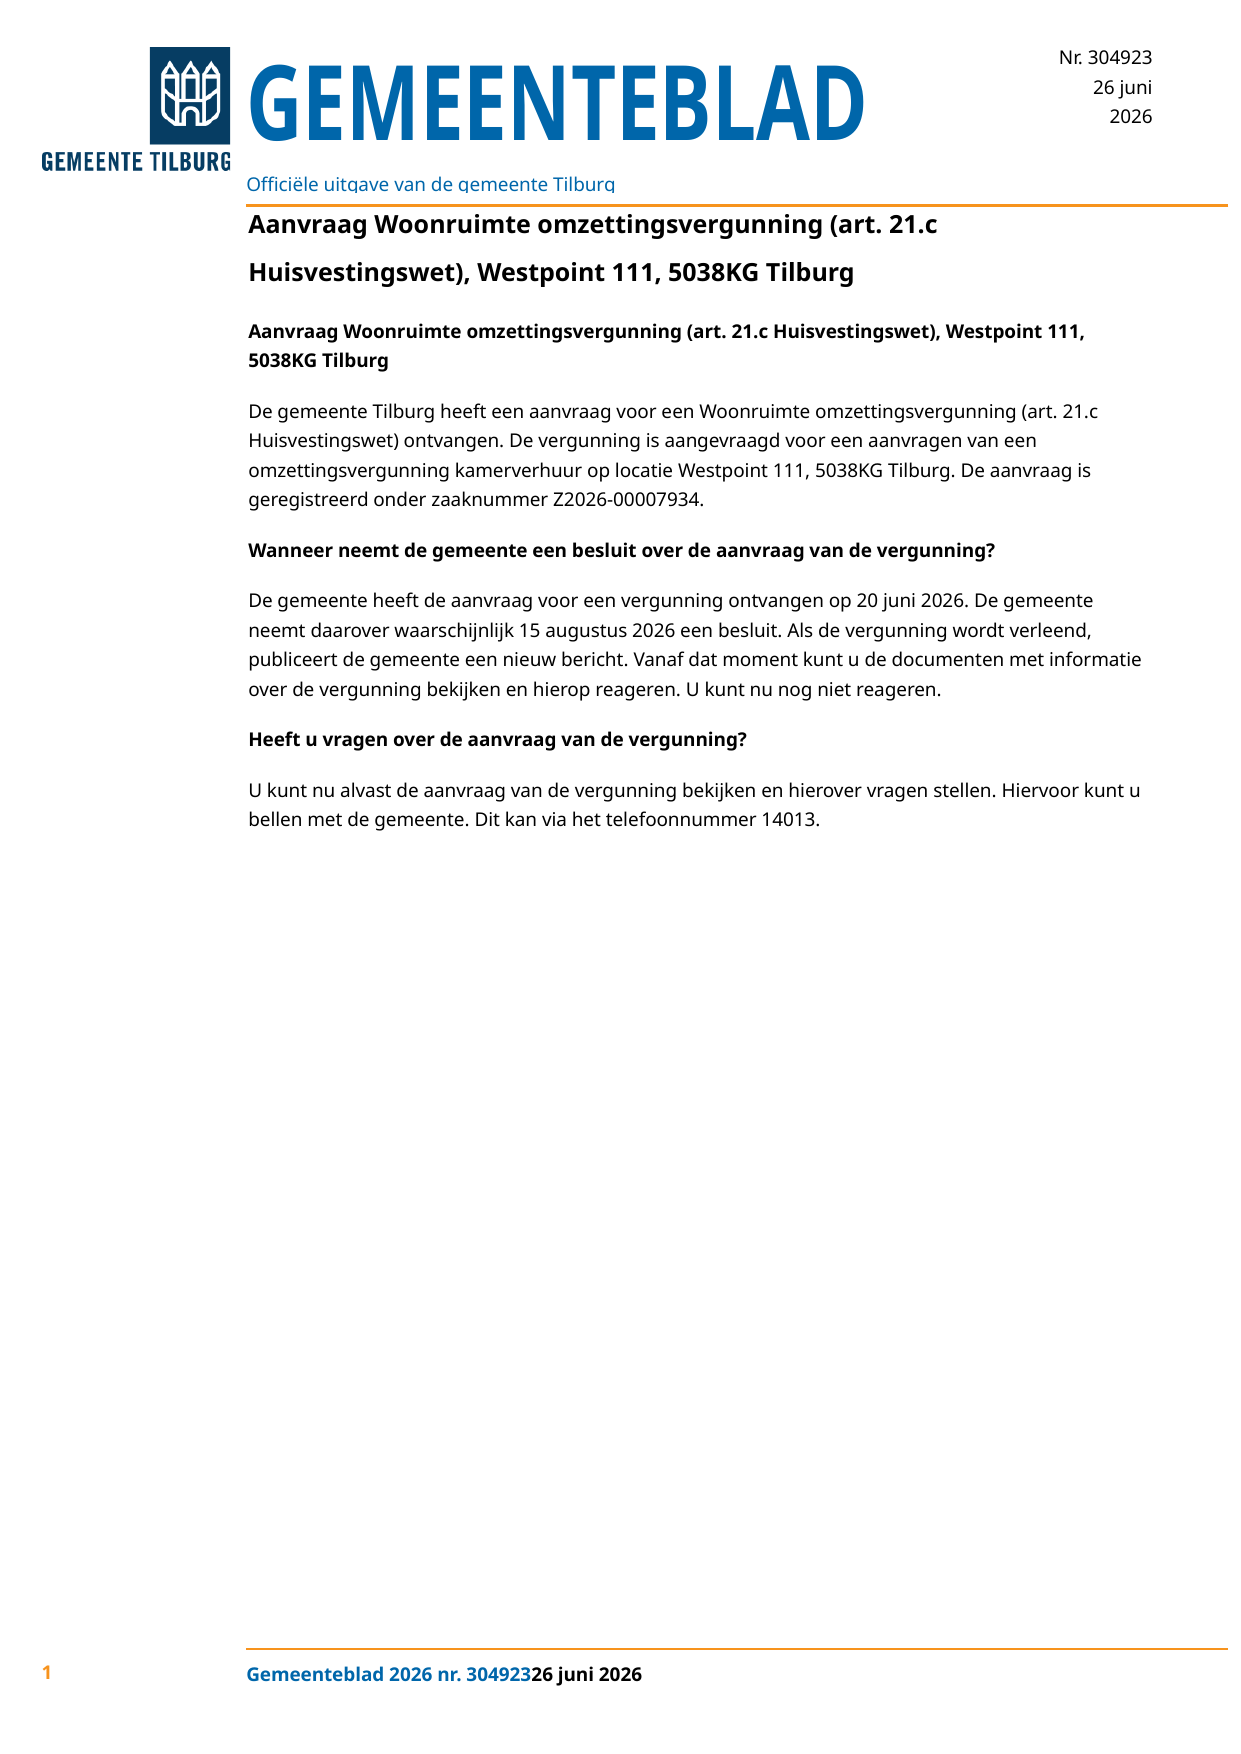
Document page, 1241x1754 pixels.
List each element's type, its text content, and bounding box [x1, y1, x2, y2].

text Aanvraag Woonruimte omzettingsvergunning (art. 21.c Huisvestingswet), Westpoint 111, 5038KG Tilburg [248, 207, 1152, 288]
picture [41, 47, 231, 172]
text De gemeente heeft de aanvraag voor een vergunning ontvangen op 20 juni 2026. De gemeente neemt daarover waarschijnlijk 15 augustus 2026 een besluit. Als de vergunning wordt verleend, publiceert de gemeente een nieuw bericht. Vanaf dat moment kunt u de documenten met informatie over de vergunning bekijken en hierop reageren. U kunt nu nog niet reageren. [248, 587, 1152, 702]
text Aanvraag Woonruimte omzettingsvergunning (art. 21.c Huisvestingswet), Westpoint 111, 5038KG Tilburg [248, 318, 1152, 373]
text Heeft u vragen over de aanvraag van de vergunning? [248, 727, 1152, 752]
text De gemeente Tilburg heeft een aanvraag voor een Woonruimte omzettingsvergunning (art. 21.c Huisvestingswet) ontvangen. De vergunning is aangevraagd voor een aanvragen van een omzettingsvergunning kamerverhuur op locatie Westpoint 111, 5038KG Tilburg. De aanvraag is geregistreerd onder zaaknummer Z2026-00007934. [248, 398, 1152, 512]
text Wanneer neemt de gemeente een besluit over de aanvraag van de vergunning? [248, 537, 1152, 563]
text U kunt nu alvast de aanvraag van de vergunning bekijken en hierover vragen stellen. Hiervoor kunt u bellen met de gemeente. Dit kan via het telefoonnummer 14013. [248, 777, 1152, 832]
